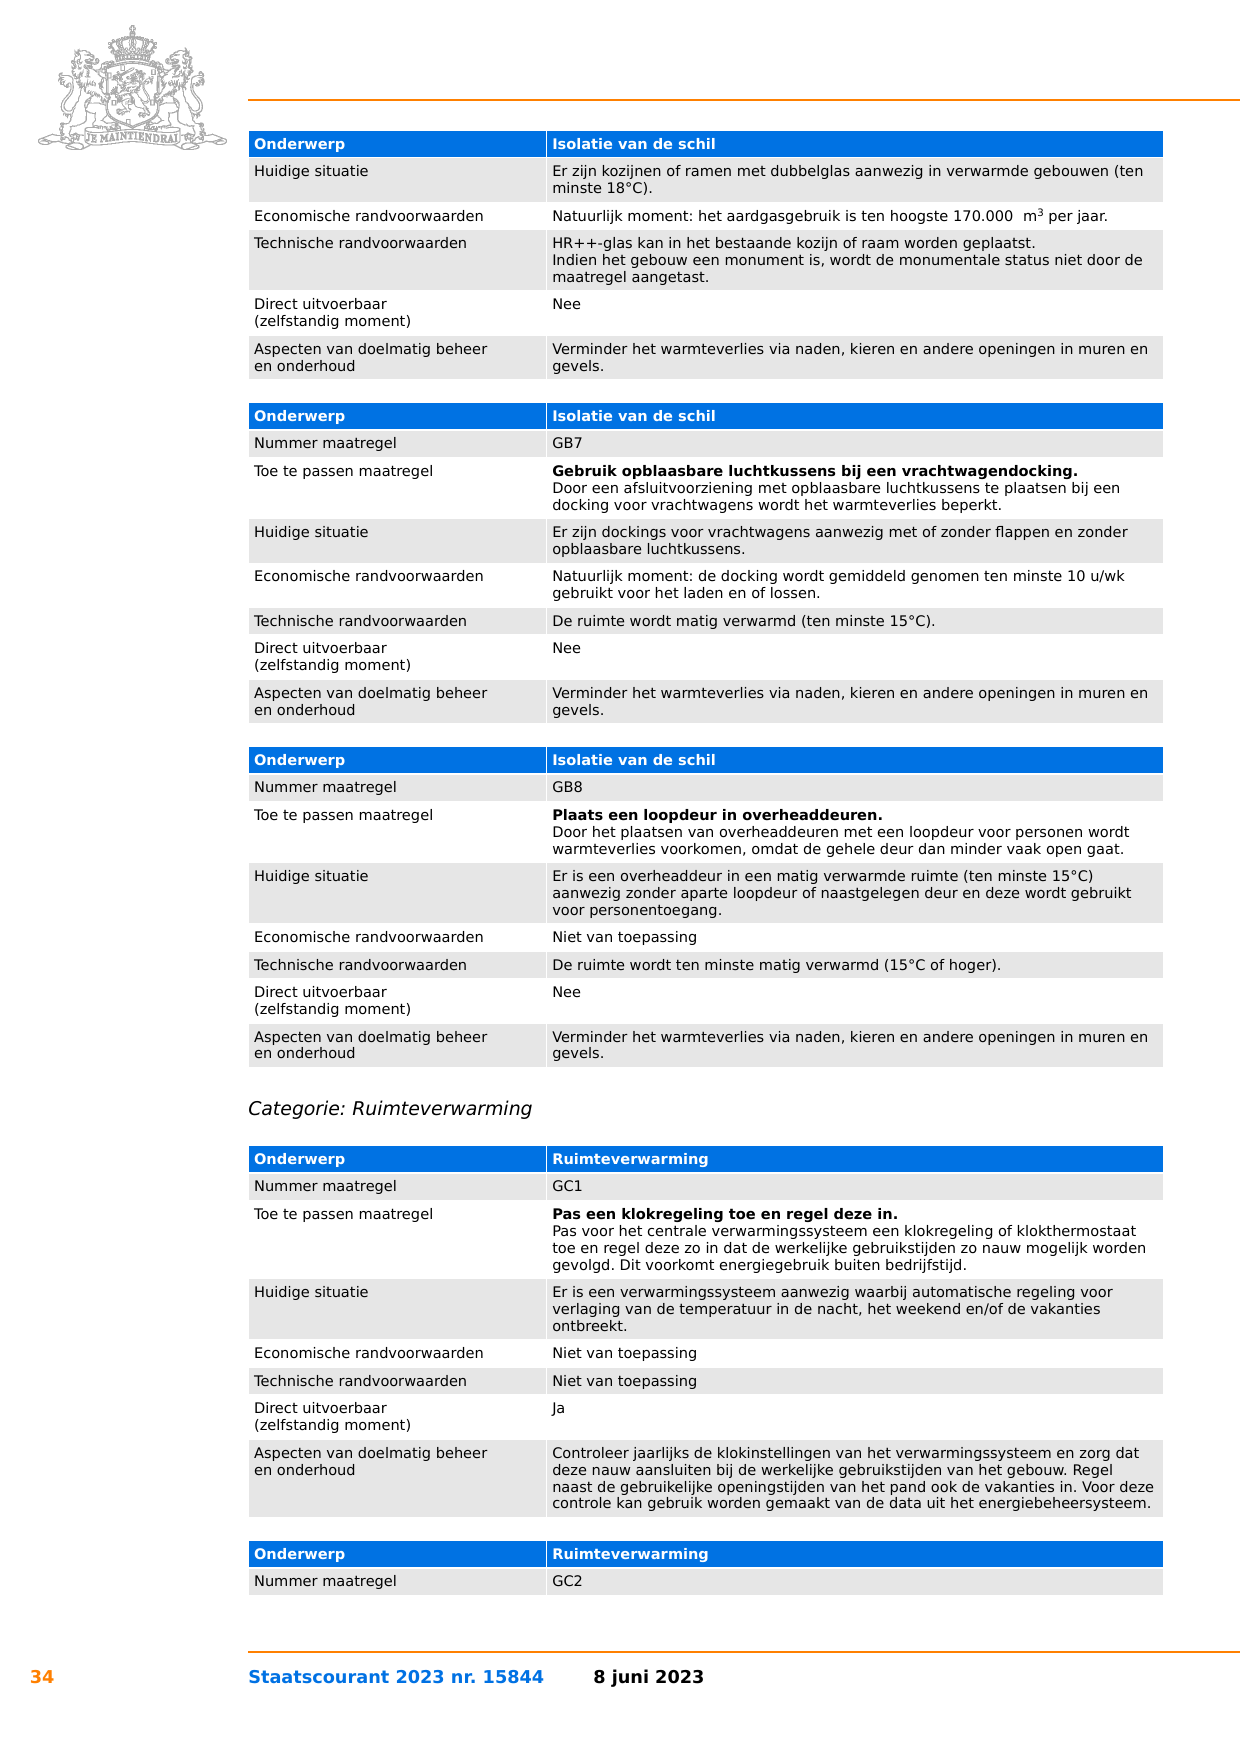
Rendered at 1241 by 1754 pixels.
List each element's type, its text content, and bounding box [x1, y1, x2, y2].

table_cell Ja [547, 1395, 1163, 1439]
table_cell Economische randvoorwaarden [249, 1341, 546, 1367]
table_cell Huidige situatie [249, 519, 546, 563]
picture [38, 25, 227, 150]
table_cell Huidige situatie [249, 863, 546, 923]
table_header Ruimteverwarming [547, 1541, 1163, 1567]
table_cell Er zijn dockings voor vrachtwagens aanwezig met of zonder flappen en zonder opblaasbare luchtkussens. [547, 519, 1163, 563]
table_cell Economische randvoorwaarden [249, 203, 546, 229]
table_cell Nummer maatregel [249, 1569, 546, 1595]
table_cell Economische randvoorwaarden [249, 925, 546, 951]
table_cell Nee [547, 291, 1163, 335]
table_cell Nee [547, 635, 1163, 679]
table_header Isolatie van de schil [547, 403, 1163, 429]
table_cell Verminder het warmteverlies via naden, kieren en andere openingen in muren en gevels. [547, 336, 1163, 379]
table_cell Gebruik opblaasbare luchtkussens bij een vrachtwagendocking. Door een afsluitvoorziening met opblaasbare luchtkussens te plaatsen bij een docking voor vrachtwagens wordt het warmteverlies beperkt. [547, 458, 1163, 518]
table_cell GB8 [547, 775, 1163, 801]
table_cell Technische randvoorwaarden [249, 1368, 546, 1394]
table_cell Pas een klokregeling toe en regel deze in. Pas voor het centrale verwarmingssysteem een klokregeling of klokthermostaat toe en regel deze zo in dat de werkelijke gebruikstijden zo nauw mogelijk worden gevolgd. Dit voorkomt energiegebruik buiten bedrijfstijd. [547, 1201, 1163, 1278]
table_cell Technische randvoorwaarden [249, 952, 546, 978]
table_cell Huidige situatie [249, 1279, 546, 1339]
table_cell Aspecten van doelmatig beheer en onderhoud [249, 336, 546, 379]
table_cell De ruimte wordt ten minste matig verwarmd (15°C of hoger). [547, 952, 1163, 978]
table_cell Economische randvoorwaarden [249, 564, 546, 607]
table_header Onderwerp [249, 747, 546, 773]
table_header Isolatie van de schil [547, 131, 1163, 157]
table_cell HR++-glas kan in het bestaande kozijn of raam worden geplaatst. Indien het gebouw een monument is, wordt de monumentale status niet door de maatregel aangetast. [547, 230, 1163, 290]
subtitle Categorie: Ruimteverwarming [248, 1098, 1163, 1120]
table_cell Er is een overheaddeur in een matig verwarmde ruimte (ten minste 15°C) aanwezig zonder aparte loopdeur of naastgelegen deur en deze wordt gebruikt voor personentoegang. [547, 863, 1163, 923]
table_header Onderwerp [249, 1541, 546, 1567]
table_cell Toe te passen maatregel [249, 802, 546, 862]
table_cell Direct uitvoerbaar (zelfstandig moment) [249, 291, 546, 335]
table_cell De ruimte wordt matig verwarmd (ten minste 15°C). [547, 608, 1163, 634]
table_header Ruimteverwarming [547, 1146, 1163, 1172]
table_cell GC1 [547, 1174, 1163, 1200]
table_header Onderwerp [249, 403, 546, 429]
table_header Isolatie van de schil [547, 747, 1163, 773]
table_cell Verminder het warmteverlies via naden, kieren en andere openingen in muren en gevels. [547, 680, 1163, 723]
table_cell Direct uitvoerbaar (zelfstandig moment) [249, 979, 546, 1023]
table_cell Toe te passen maatregel [249, 1201, 546, 1278]
table_cell Direct uitvoerbaar (zelfstandig moment) [249, 635, 546, 679]
table_cell Niet van toepassing [547, 1368, 1163, 1394]
table_header Onderwerp [249, 1146, 546, 1172]
table_cell Technische randvoorwaarden [249, 608, 546, 634]
table_cell GC2 [547, 1569, 1163, 1595]
table_cell Technische randvoorwaarden [249, 230, 546, 290]
table_cell Toe te passen maatregel [249, 458, 546, 518]
table_cell Aspecten van doelmatig beheer en onderhoud [249, 1440, 546, 1517]
table_cell Nee [547, 979, 1163, 1023]
table_cell Nummer maatregel [249, 775, 546, 801]
table_cell Nummer maatregel [249, 431, 546, 457]
table_cell Aspecten van doelmatig beheer en onderhoud [249, 680, 546, 723]
table_cell Plaats een loopdeur in overheaddeuren. Door het plaatsen van overheaddeuren met een loopdeur voor personen wordt warmteverlies voorkomen, omdat de gehele deur dan minder vaak open gaat. [547, 802, 1163, 862]
table_cell Er is een verwarmingssysteem aanwezig waarbij automatische regeling voor verlaging van de temperatuur in de nacht, het weekend en/of de vakanties ontbreekt. [547, 1279, 1163, 1339]
table_cell Natuurlijk moment: de docking wordt gemiddeld genomen ten minste 10 u/wk gebruikt voor het laden en of lossen. [547, 564, 1163, 607]
table_cell Aspecten van doelmatig beheer en onderhoud [249, 1024, 546, 1067]
table_cell Controleer jaarlijks de klokinstellingen van het verwarmingssysteem en zorg dat deze nauw aansluiten bij de werkelijke gebruikstijden van het gebouw. Regel naast de gebruikelijke openingstijden van het pand ook de vakanties in. Voor deze controle kan gebruik worden gemaakt van de data uit het energiebeheersysteem. [547, 1440, 1163, 1517]
table_cell Er zijn kozijnen of ramen met dubbelglas aanwezig in verwarmde gebouwen (ten minste 18°C). [547, 158, 1163, 202]
table_cell Natuurlijk moment: het aardgasgebruik is ten hoogste 170.000 m3 per jaar. [547, 203, 1163, 229]
table_cell Niet van toepassing [547, 1341, 1163, 1367]
table_cell Verminder het warmteverlies via naden, kieren en andere openingen in muren en gevels. [547, 1024, 1163, 1067]
table_cell Niet van toepassing [547, 925, 1163, 951]
table_cell Direct uitvoerbaar (zelfstandig moment) [249, 1395, 546, 1439]
table_header Onderwerp [249, 131, 546, 157]
table_cell GB7 [547, 431, 1163, 457]
table_cell Nummer maatregel [249, 1174, 546, 1200]
table_cell Huidige situatie [249, 158, 546, 202]
